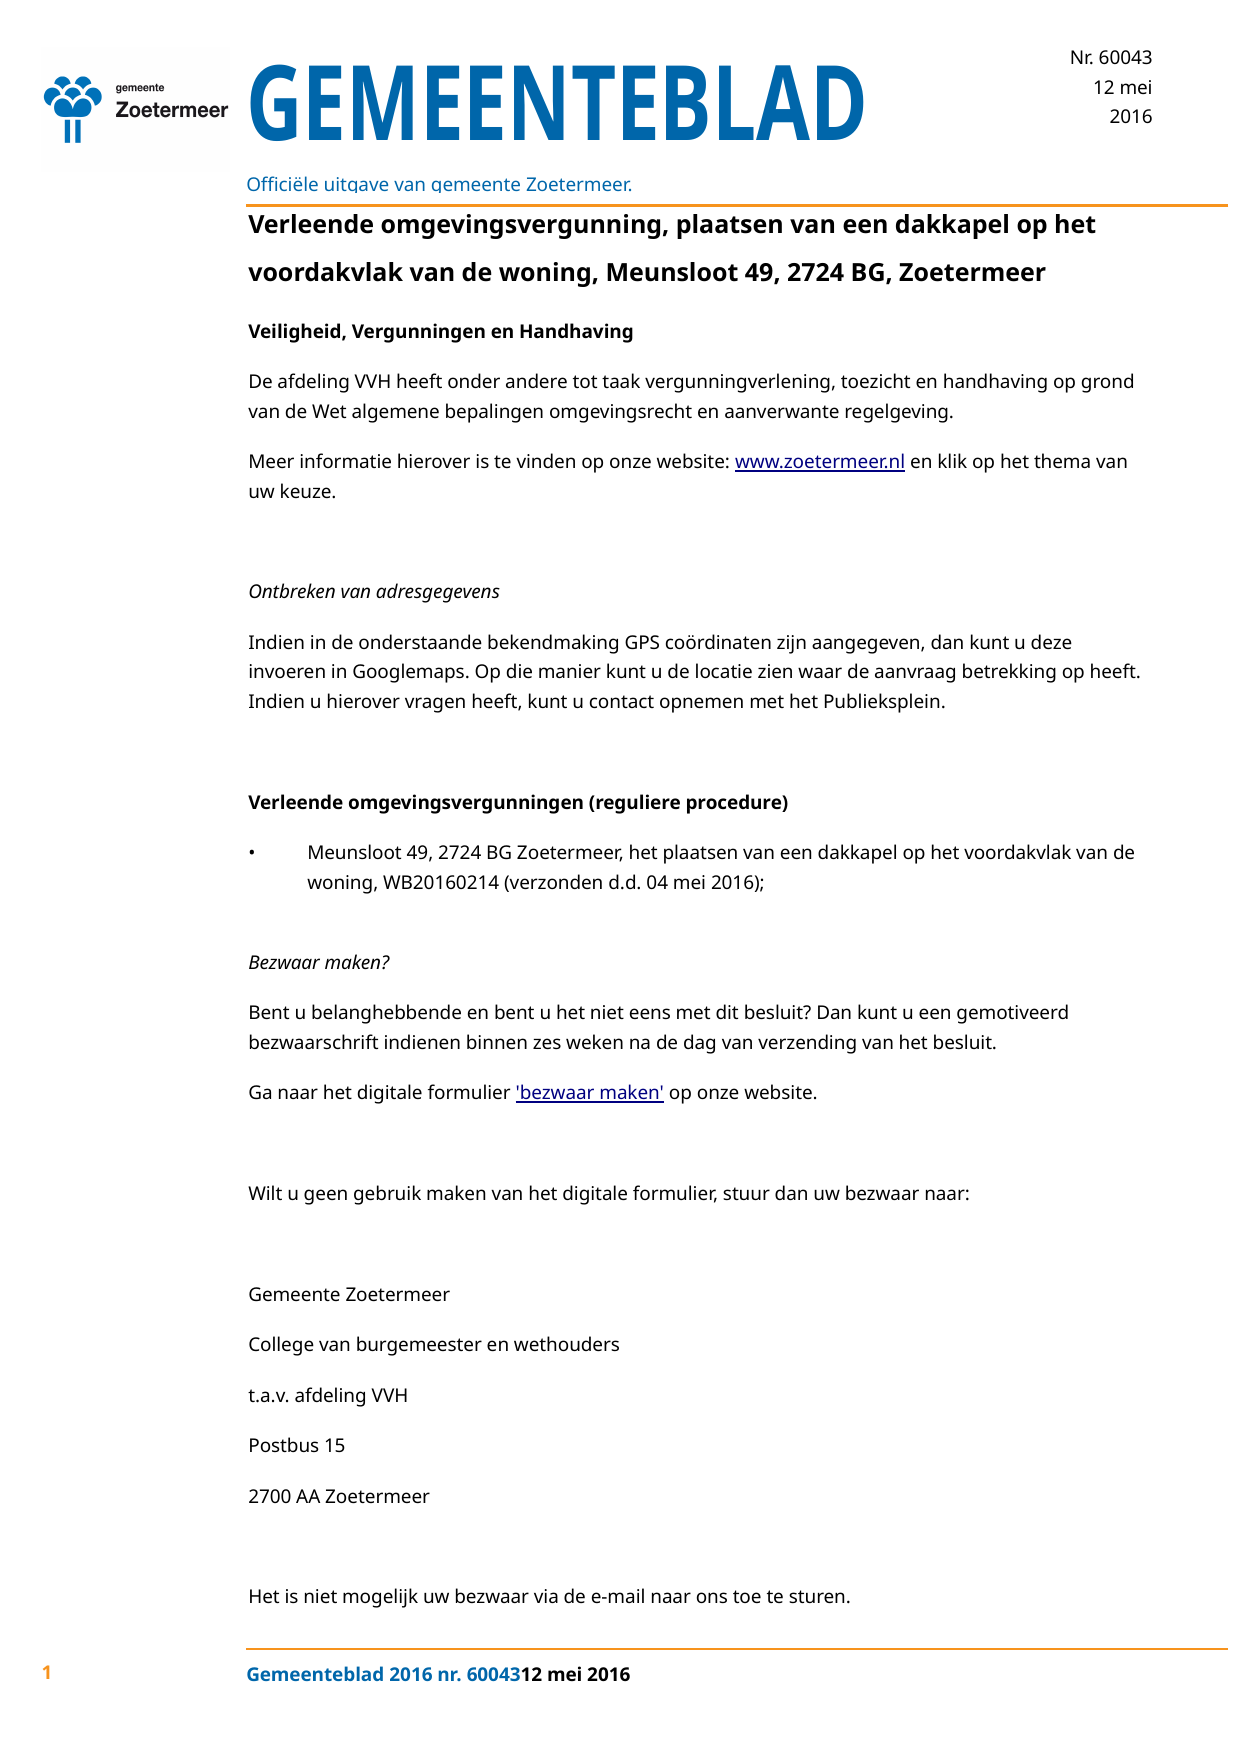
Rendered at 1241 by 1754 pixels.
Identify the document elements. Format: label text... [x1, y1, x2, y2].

text Bent u belanghebbende en bent u het niet eens met dit besluit? Dan kunt u een gemotiveerd bezwaarschrift indienen binnen zes weken na de dag van verzending van het besluit. [248, 999, 1152, 1055]
text Ontbreken van adresgegevens [248, 579, 1152, 604]
picture [41, 47, 231, 172]
text t.a.v. afdeling VVH [248, 1382, 1152, 1408]
text Bezwaar maken? [248, 949, 1152, 975]
text Gemeente Zoetermeer [248, 1281, 1152, 1307]
text Indien in de onderstaande bekendmaking GPS coördinaten zijn aangegeven, dan kunt u deze invoeren in Googlemaps. Op die manier kunt u de locatie zien waar de aanvraag betrekking op heeft. Indien u hierover vragen heeft, kunt u contact opnemen met het Publieksplein. [248, 629, 1152, 714]
text Verleende omgevingsvergunning, plaatsen van een dakkapel op het voordakvlak van de woning, Meunsloot 49, 2724 BG, Zoetermeer [248, 207, 1152, 288]
text Meer informatie hierover is te vinden op onze website: www.zoetermeer.nl en klik op het thema van uw keuze. [248, 448, 1152, 504]
list Meunsloot 49, 2724 BG Zoetermeer, het plaatsen van een dakkapel op het voordakvlak van de woning, WB20160214 (verzonden d.d. 04 mei 2016); [248, 839, 1152, 895]
text Verleende omgevingsvergunningen (reguliere procedure) [248, 789, 1152, 815]
text 2700 AA Zoetermeer [248, 1483, 1152, 1509]
text De afdeling VVH heeft onder andere tot taak vergunningverlening, toezicht en handhaving op grond van de Wet algemene bepalingen omgevingsrecht en aanverwante regelgeving. [248, 368, 1152, 424]
text College van burgemeester en wethouders [248, 1332, 1152, 1357]
text Veiligheid, Vergunningen en Handhaving [248, 318, 1152, 344]
text Postbus 15 [248, 1432, 1152, 1458]
text Het is niet mogelijk uw bezwaar via de e-mail naar ons toe te sturen. [248, 1584, 1152, 1609]
text Wilt u geen gebruik maken van het digitale formulier, stuur dan uw bezwaar naar: [248, 1180, 1152, 1206]
text Ga naar het digitale formulier 'bezwaar maken' op onze website. [248, 1079, 1152, 1105]
